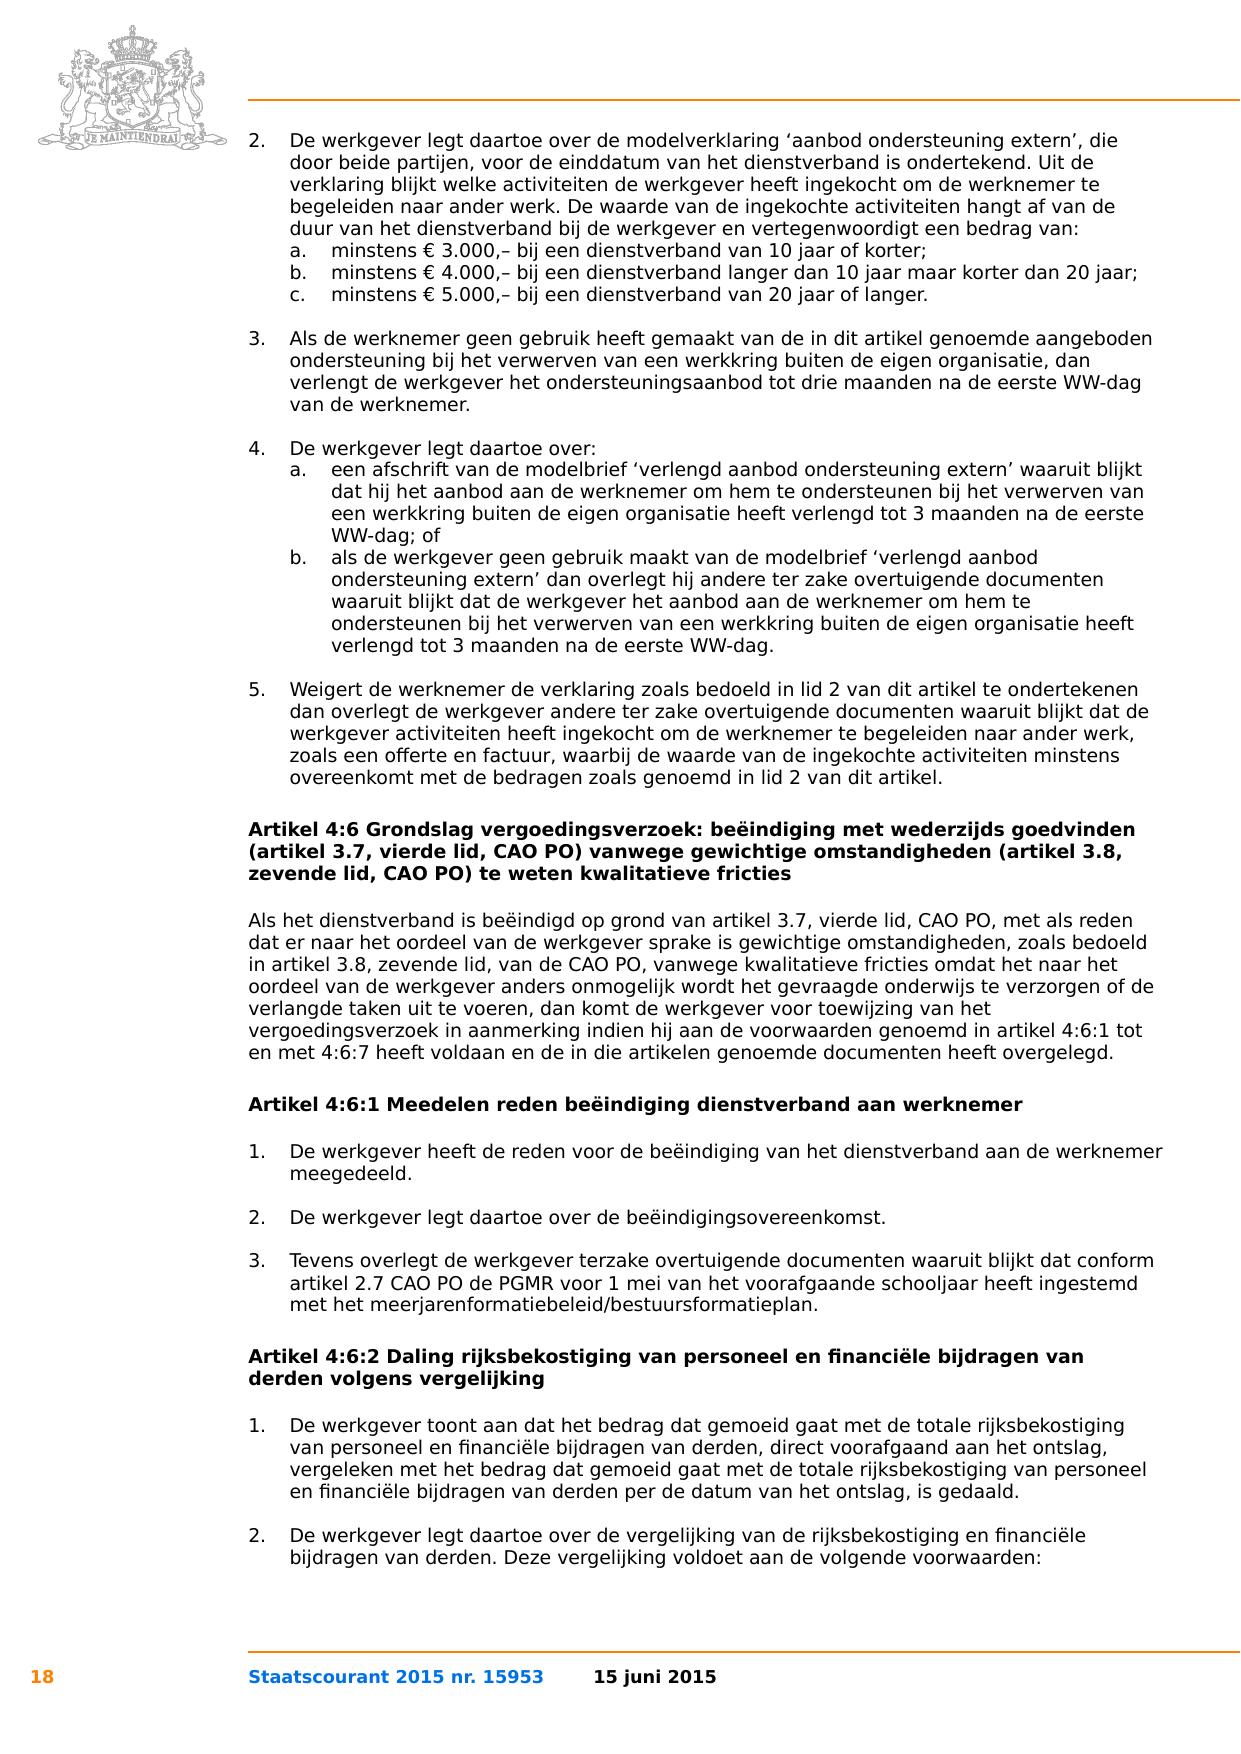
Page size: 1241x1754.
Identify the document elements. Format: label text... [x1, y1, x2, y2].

text b. als de werkgever geen gebruik maakt van de modelbrief ‘verlengd aanbod ondersteuning extern’ dan overlegt hij andere ter zake overtuigende documenten waaruit blijkt dat de werkgever het aanbod aan de werknemer om hem te ondersteunen bij het verwerven van een werkkring buiten de eigen organisatie heeft verlengd tot 3 maanden na de eerste WW-dag. [289, 547, 1163, 657]
text 1. De werkgever heeft de reden voor de beëindiging van het dienstverband aan de werknemer meegedeeld. [248, 1141, 1163, 1185]
subtitle Artikel 4:6:1 Meedelen reden beëindiging dienstverband aan werknemer [248, 1094, 1163, 1116]
text a. een afschrift van de modelbrief ‘verlengd aanbod ondersteuning extern’ waaruit blijkt dat hij het aanbod aan de werknemer om hem te ondersteunen bij het verwerven van een werkkring buiten de eigen organisatie heeft verlengd tot 3 maanden na de eerste WW-dag; of [289, 459, 1163, 547]
text Als het dienstverband is beëindigd op grond van artikel 3.7, vierde lid, CAO PO, met als reden dat er naar het oordeel van de werkgever sprake is gewichtige omstandigheden, zoals bedoeld in artikel 3.8, zevende lid, van de CAO PO, vanwege kwalitatieve fricties omdat het naar het oordeel van de werkgever anders onmogelijk wordt het gevraagde onderwijs te verzorgen of de verlangde taken uit te voeren, dan komt de werkgever voor toewijzing van het vergoedingsverzoek in aanmerking indien hij aan de voorwaarden genoemd in artikel 4:6:1 tot en met 4:6:7 heeft voldaan en de in die artikelen genoemde documenten heeft overgelegd. [248, 910, 1163, 1064]
text b. minstens € 4.000,– bij een dienstverband langer dan 10 jaar maar korter dan 20 jaar; [289, 262, 1163, 284]
text 4. De werkgever legt daartoe over: [248, 437, 1163, 459]
subtitle Artikel 4:6 Grondslag vergoedingsverzoek: beëindiging met wederzijds goedvinden (artikel 3.7, vierde lid, CAO PO) vanwege gewichtige omstandigheden (artikel 3.8, zevende lid, CAO PO) te weten kwalitatieve fricties [248, 819, 1163, 885]
text c. minstens € 5.000,– bij een dienstverband van 20 jaar of langer. [289, 284, 1163, 306]
text 2. De werkgever legt daartoe over de modelverklaring ‘aanbod ondersteuning extern’, die door beide partijen, voor de einddatum van het dienstverband is ondertekend. Uit de verklaring blijkt welke activiteiten de werkgever heeft ingekocht om de werknemer te begeleiden naar ander werk. De waarde van de ingekochte activiteiten hangt af van de duur van het dienstverband bij de werkgever en vertegenwoordigt een bedrag van: [248, 130, 1163, 240]
text 2. De werkgever legt daartoe over de vergelijking van de rijksbekostiging en financiële bijdragen van derden. Deze vergelijking voldoet aan de volgende voorwaarden: [248, 1525, 1163, 1569]
text 1. De werkgever toont aan dat het bedrag dat gemoeid gaat met de totale rijksbekostiging van personeel en financiële bijdragen van derden, direct voorafgaand aan het ontslag, vergeleken met het bedrag dat gemoeid gaat met de totale rijksbekostiging van personeel en financiële bijdragen van derden per de datum van het ontslag, is gedaald. [248, 1415, 1163, 1503]
text 3. Tevens overlegt de werkgever terzake overtuigende documenten waaruit blijkt dat conform artikel 2.7 CAO PO de PGMR voor 1 mei van het voorafgaande schooljaar heeft ingestemd met het meerjarenformatiebeleid/bestuursformatieplan. [248, 1250, 1163, 1316]
text 2. De werkgever legt daartoe over de beëindigingsovereenkomst. [248, 1207, 1163, 1228]
subtitle Artikel 4:6:2 Daling rijksbekostiging van personeel en financiële bijdragen van derden volgens vergelijking [248, 1346, 1163, 1390]
text a. minstens € 3.000,– bij een dienstverband van 10 jaar of korter; [289, 240, 1163, 262]
text 3. Als de werknemer geen gebruik heeft gemaakt van de in dit artikel genoemde aangeboden ondersteuning bij het verwerven van een werkkring buiten de eigen organisatie, dan verlengt de werkgever het ondersteuningsaanbod tot drie maanden na de eerste WW-dag van de werknemer. [248, 328, 1163, 416]
text 5. Weigert de werknemer de verklaring zoals bedoeld in lid 2 van dit artikel te ondertekenen dan overlegt de werkgever andere ter zake overtuigende documenten waaruit blijkt dat de werkgever activiteiten heeft ingekocht om de werknemer te begeleiden naar ander werk, zoals een offerte en factuur, waarbij de waarde van de ingekochte activiteiten minstens overeenkomt met de bedragen zoals genoemd in lid 2 van dit artikel. [248, 679, 1163, 789]
picture [38, 25, 227, 150]
